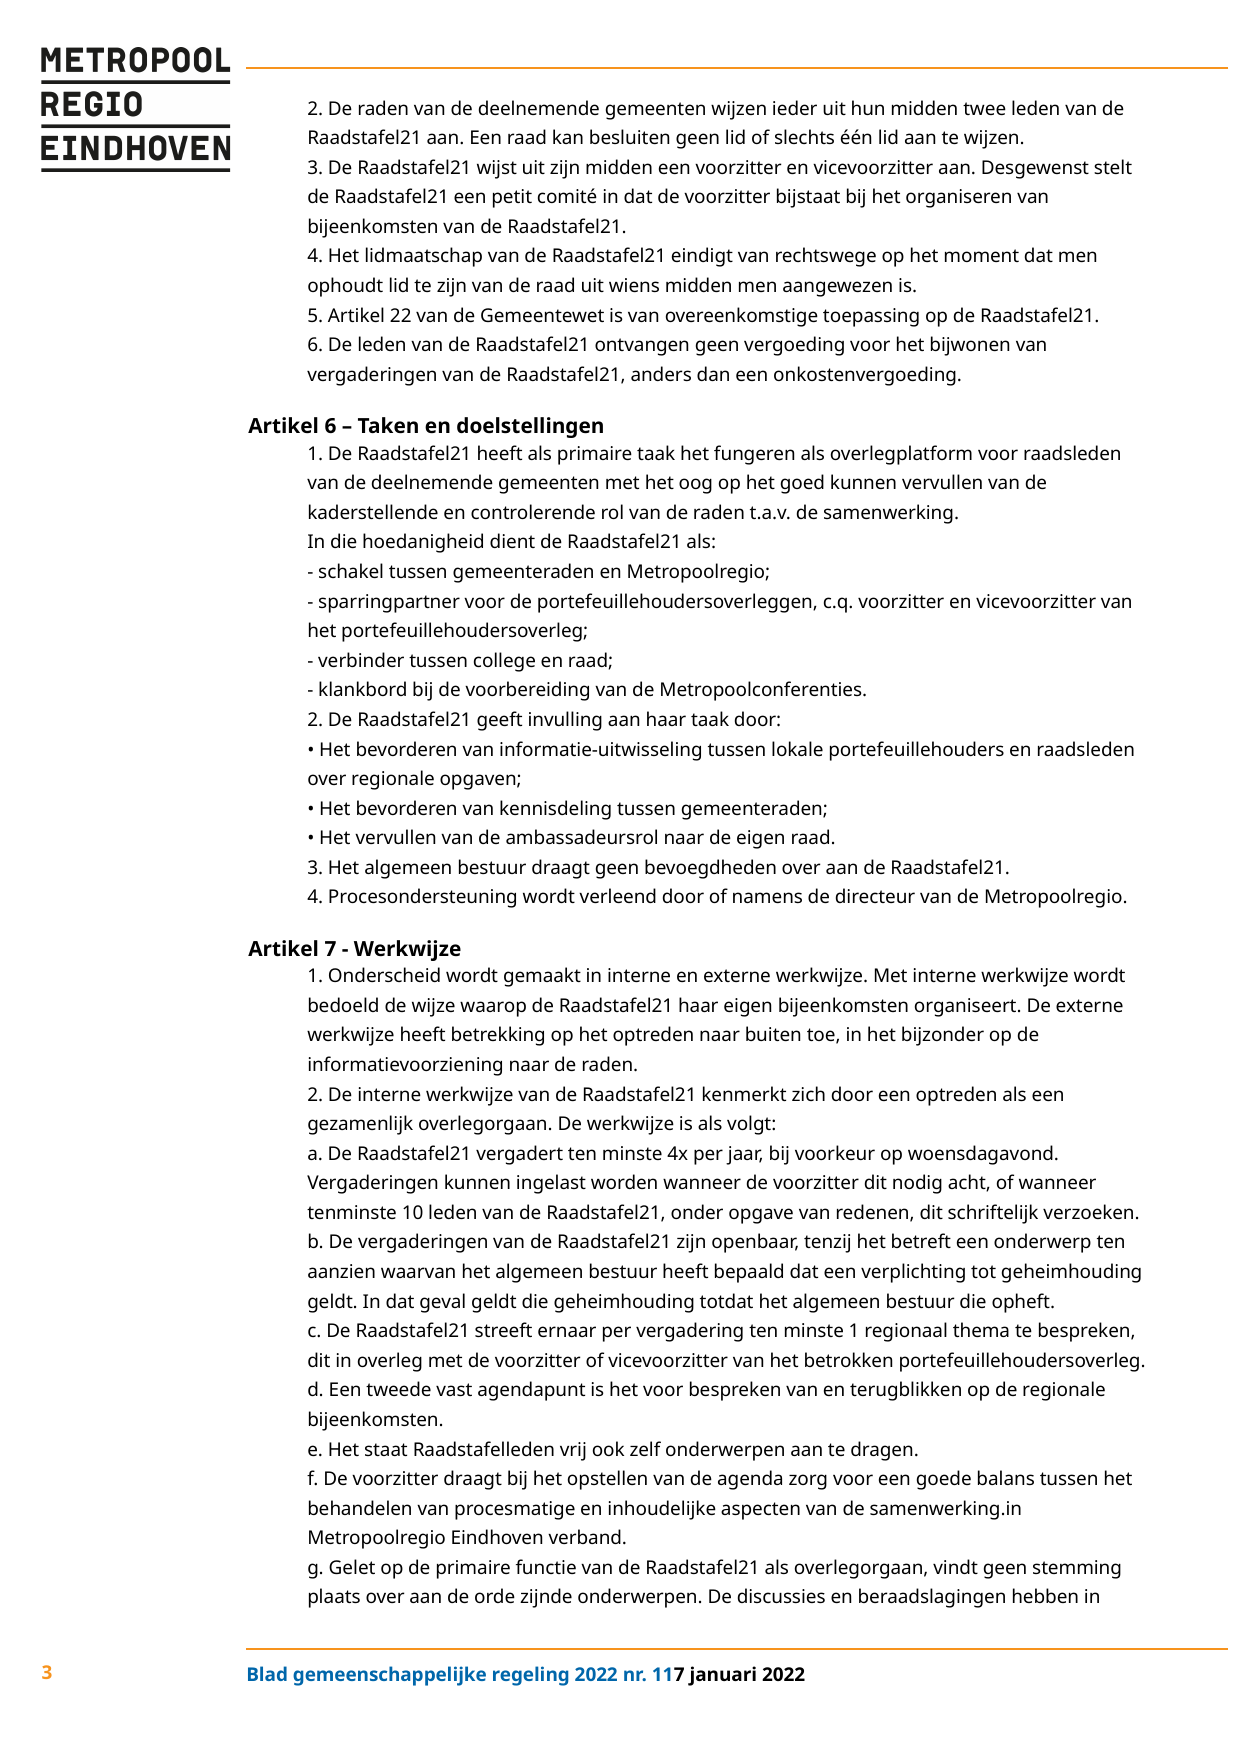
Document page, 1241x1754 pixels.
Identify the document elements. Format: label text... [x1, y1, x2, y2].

list 1. Onderscheid wordt gemaakt in interne en externe werkwijze. Met interne werkwijze wordt bedoeld de wijze waarop de Raadstafel21 haar eigen bijeenkomsten organiseert. De externe werkwijze heeft betrekking op het optreden naar buiten toe, in het bijzonder op de informatievoorziening naar de raden. [248, 962, 1152, 1077]
list f. De voorzitter draagt bij het opstellen van de agenda zorg voor een goede balans tussen het behandelen van procesmatige en inhoudelijke aspecten van de samenwerking.in Metropoolregio Eindhoven verband. [248, 1465, 1152, 1550]
list • Het bevorderen van informatie-uitwisseling tussen lokale portefeuillehouders en raadsleden over regionale opgaven; [248, 736, 1152, 791]
list 2. De Raadstafel21 geeft invulling aan haar taak door: [248, 706, 1152, 732]
list b. De vergaderingen van de Raadstafel21 zijn openbaar, tenzij het betreft een onderwerp ten aanzien waarvan het algemeen bestuur heeft bepaald dat een verplichting tot geheimhouding geldt. In dat geval geldt die geheimhouding totdat het algemeen bestuur die opheft. [248, 1229, 1152, 1314]
list - sparringpartner voor de portefeuillehoudersoverleggen, c.q. voorzitter en vicevoorzitter van het portefeuillehoudersoverleg; [248, 588, 1152, 643]
list • Het bevorderen van kennisdeling tussen gemeenteraden; [248, 795, 1152, 821]
list 2. De interne werkwijze van de Raadstafel21 kenmerkt zich door een optreden als een gezamenlijk overlegorgaan. De werkwijze is als volgt: [248, 1081, 1152, 1136]
list 3. Het algemeen bestuur draagt geen bevoegdheden over aan de Raadstafel21. [248, 854, 1152, 880]
list 5. Artikel 22 van de Gemeentewet is van overeenkomstige toepassing op de Raadstafel21. [248, 302, 1152, 328]
text Artikel 6 – Taken en doelstellingen [248, 411, 1152, 440]
list a. De Raadstafel21 vergadert ten minste 4x per jaar, bij voorkeur op woensdagavond. Vergaderingen kunnen ingelast worden wanneer de voorzitter dit nodig acht, of wanneer tenminste 10 leden van de Raadstafel21, onder opgave van redenen, dit schriftelijk verzoeken. [248, 1140, 1152, 1225]
list e. Het staat Raadstafelleden vrij ook zelf onderwerpen aan te dragen. [248, 1436, 1152, 1462]
list 6. De leden van de Raadstafel21 ontvangen geen vergoeding voor het bijwonen van vergaderingen van de Raadstafel21, anders dan een onkostenvergoeding. [248, 331, 1152, 387]
list 2. De raden van de deelnemende gemeenten wijzen ieder uit hun midden twee leden van de Raadstafel21 aan. Een raad kan besluiten geen lid of slechts één lid aan te wijzen. [248, 95, 1152, 150]
picture [41, 47, 231, 172]
list In die hoedanigheid dient de Raadstafel21 als: [248, 529, 1152, 554]
list g. Gelet op de primaire functie van de Raadstafel21 als overlegorgaan, vindt geen stemming plaats over aan de orde zijnde onderwerpen. De discussies en beraadslagingen hebben in [248, 1554, 1152, 1609]
text Artikel 7 - Werkwijze [248, 934, 1152, 962]
list c. De Raadstafel21 streeft ernaar per vergadering ten minste 1 regionaal thema te bespreken, dit in overleg met de voorzitter of vicevoorzitter van het betrokken portefeuillehoudersoverleg. [248, 1317, 1152, 1373]
list • Het vervullen van de ambassadeursrol naar de eigen raad. [248, 824, 1152, 850]
list - klankbord bij de voorbereiding van de Metropoolconferenties. [248, 677, 1152, 702]
list d. Een tweede vast agendapunt is het voor bespreken van en terugblikken op de regionale bijeenkomsten. [248, 1377, 1152, 1432]
list - verbinder tussen college en raad; [248, 647, 1152, 673]
list 4. Het lidmaatschap van de Raadstafel21 eindigt van rechtswege op het moment dat men ophoudt lid te zijn van de raad uit wiens midden men aangewezen is. [248, 243, 1152, 298]
list - schakel tussen gemeenteraden en Metropoolregio; [248, 558, 1152, 584]
list 4. Procesondersteuning wordt verleend door of namens de directeur van de Metropoolregio. [248, 884, 1152, 909]
list 1. De Raadstafel21 heeft als primaire taak het fungeren als overlegplatform voor raadsleden van de deelnemende gemeenten met het oog op het goed kunnen vervullen van de kaderstellende en controlerende rol van de raden t.a.v. de samenwerking. [248, 440, 1152, 525]
list 3. De Raadstafel21 wijst uit zijn midden een voorzitter en vicevoorzitter aan. Desgewenst stelt de Raadstafel21 een petit comité in dat de voorzitter bijstaat bij het organiseren van bijeenkomsten van de Raadstafel21. [248, 154, 1152, 239]
